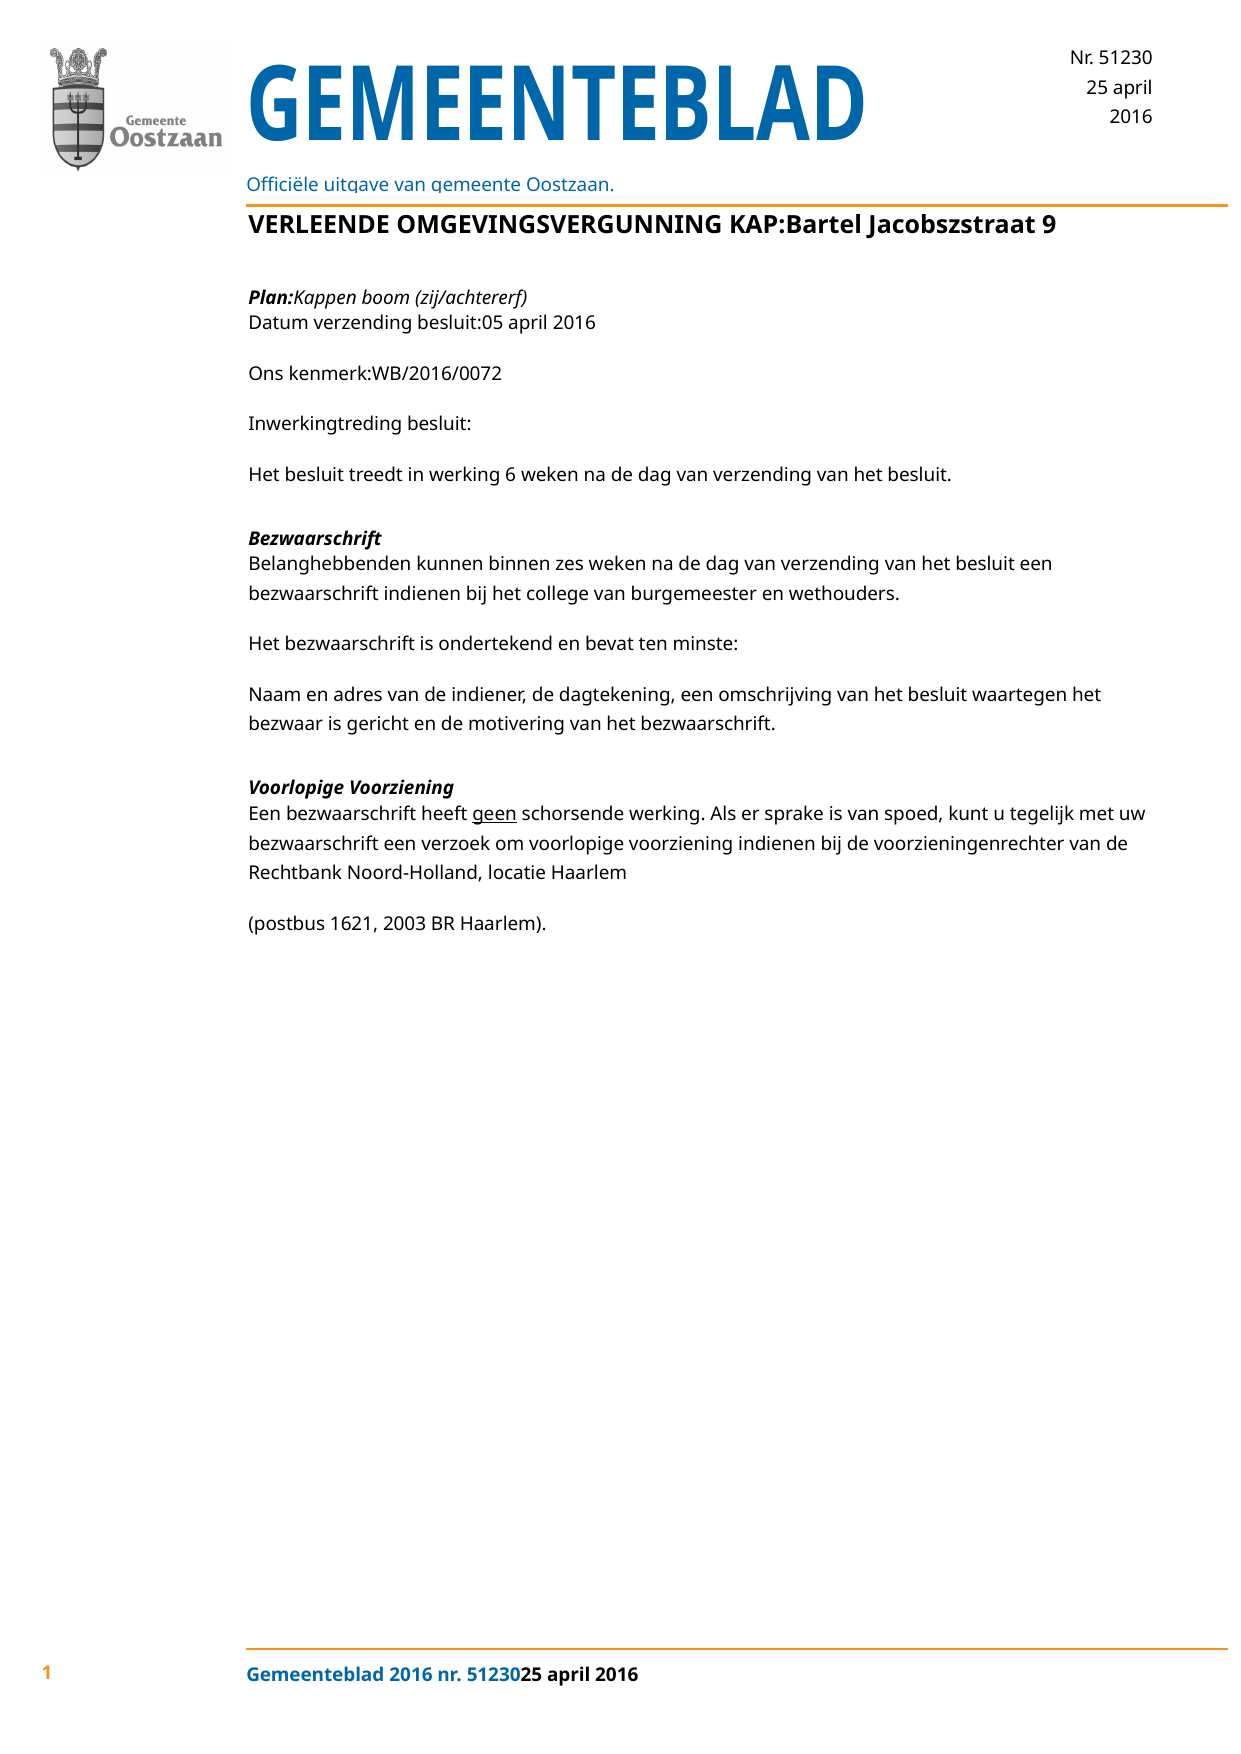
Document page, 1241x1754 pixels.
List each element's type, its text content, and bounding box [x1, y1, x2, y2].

picture [41, 47, 231, 172]
text Een bezwaarschrift heeft geen schorsende werking. Als er sprake is van spoed, kunt u tegelijk met uw bezwaarschrift een verzoek om voorlopige voorziening indienen bij de voorzieningenrechter van de Rechtbank Noord-Holland, locatie Haarlem [248, 800, 1152, 885]
text Het besluit treedt in werking 6 weken na de dag van verzending van het besluit. [248, 461, 1152, 487]
text Inwerkingtreding besluit: [248, 410, 1152, 436]
text Naam en adres van de indiener, de dagtekening, een omschrijving van het besluit waartegen het bezwaar is gericht en de motivering van het bezwaarschrift. [248, 681, 1152, 736]
text Plan:Kappen boom (zij/achtererf) [248, 284, 1152, 309]
text Voorlopige Voorziening [248, 774, 1152, 800]
text VERLEENDE OMGEVINGSVERGUNNING KAP:Bartel Jacobszstraat 9 [248, 207, 1152, 241]
text Belanghebbenden kunnen binnen zes weken na de dag van verzending van het besluit een bezwaarschrift indienen bij het college van burgemeester en wethouders. [248, 551, 1152, 606]
text Datum verzending besluit:05 april 2016 [248, 309, 1152, 335]
text (postbus 1621, 2003 BR Haarlem). [248, 910, 1152, 936]
text Het bezwaarschrift is ondertekend en bevat ten minste: [248, 631, 1152, 656]
text Bezwaarschrift [248, 525, 1152, 551]
text Ons kenmerk:WB/2016/0072 [248, 360, 1152, 386]
